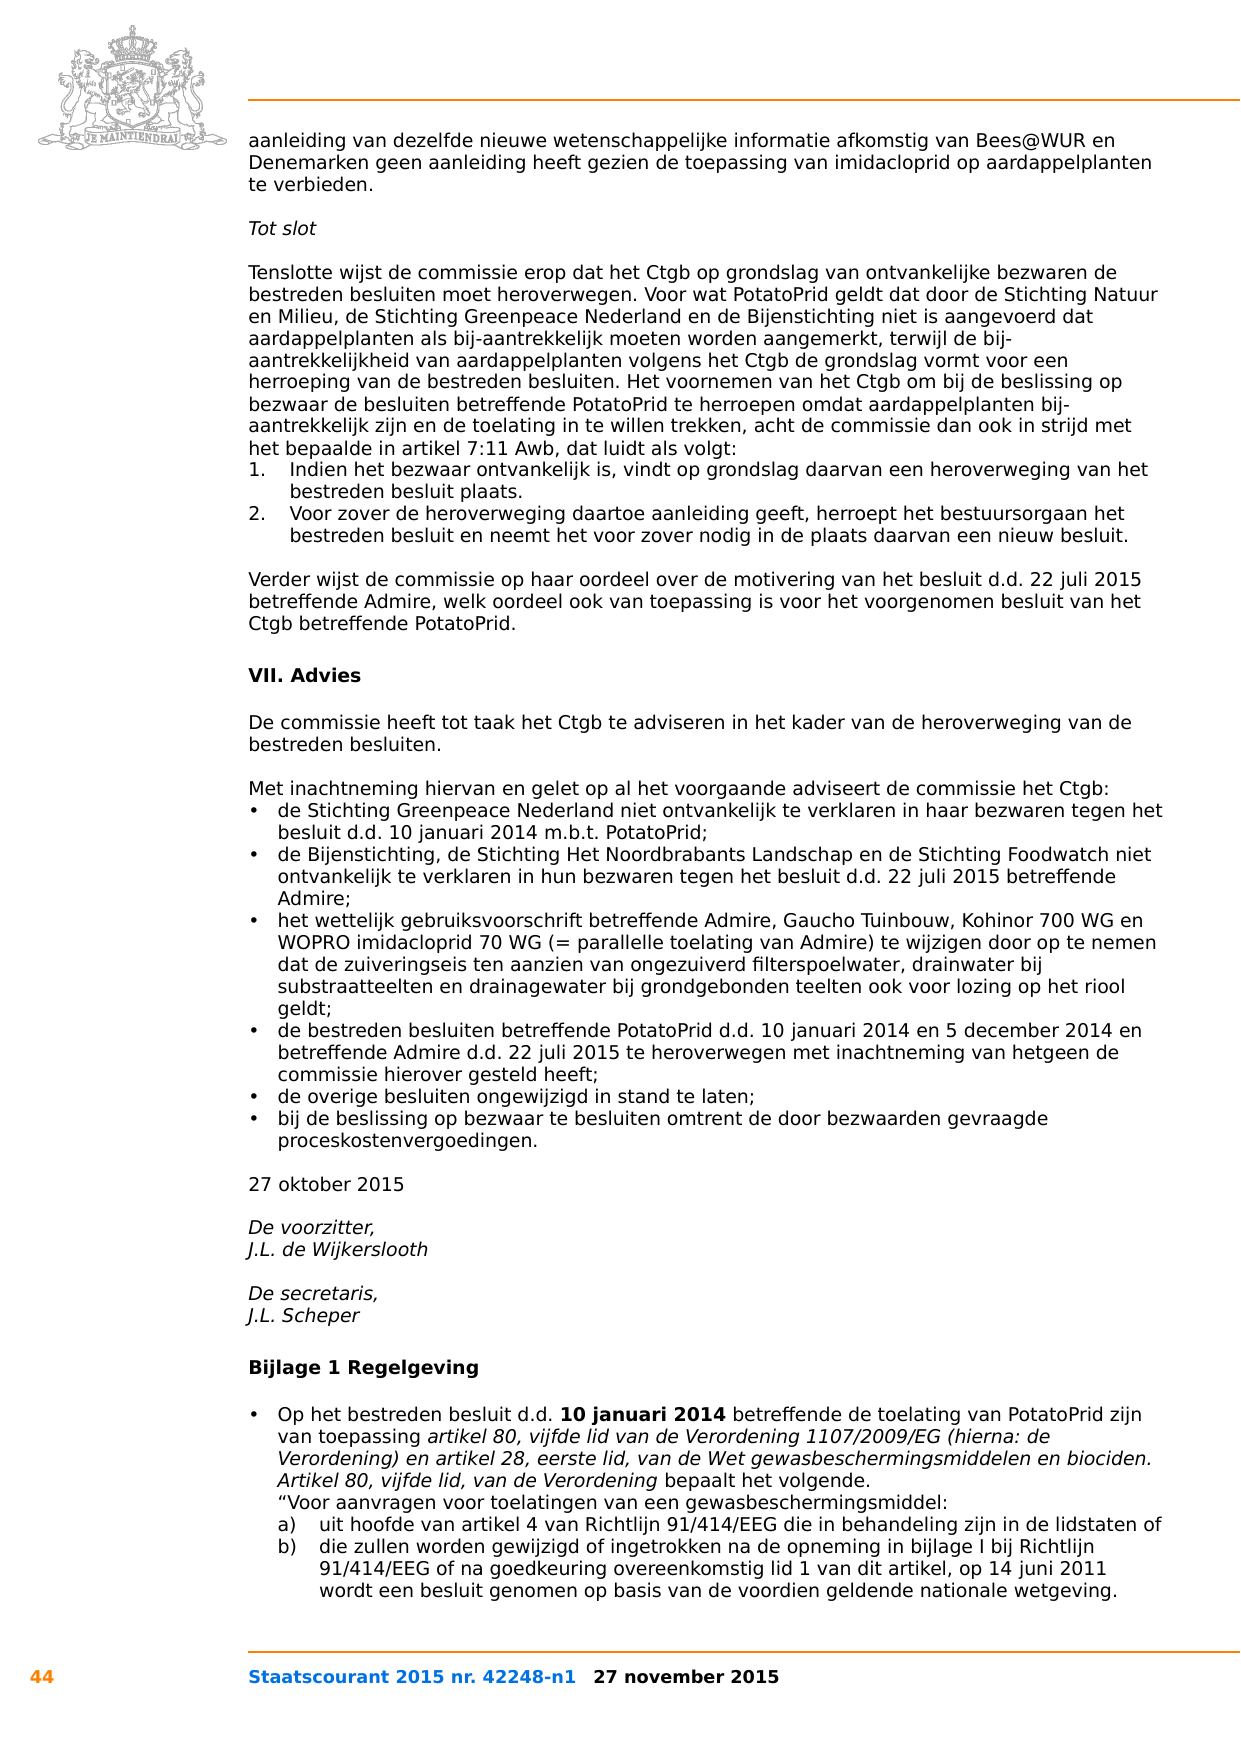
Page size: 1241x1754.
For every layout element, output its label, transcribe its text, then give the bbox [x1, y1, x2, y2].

text Verder wijst de commissie op haar oordeel over de motivering van het besluit d.d. 22 juli 2015 betreffende Admire, welk oordeel ook van toepassing is voor het voorgenomen besluit van het Ctgb betreffende PotatoPrid. [248, 569, 1163, 635]
text J.L. Scheper [248, 1305, 1163, 1327]
text • het wettelijk gebruiksvoorschrift betreffende Admire, Gaucho Tuinbouw, Kohinor 700 WG en WOPRO imidacloprid 70 WG (= parallelle toelating van Admire) te wijzigen door op te nemen dat de zuiveringseis ten aanzien van ongezuiverd filterspoelwater, drainwater bij substraatteelten en drainagewater bij grondgebonden teelten ook voor lozing op het riool geldt; [248, 910, 1163, 1020]
text aanleiding van dezelfde nieuwe wetenschappelijke informatie afkomstig van Bees@WUR en Denemarken geen aanleiding heeft gezien de toepassing van imidacloprid op aardappelplanten te verbieden. [248, 130, 1163, 196]
text a) uit hoofde van artikel 4 van Richtlijn 91/414/EEG die in behandeling zijn in de lidstaten of [277, 1514, 1163, 1536]
text De voorzitter, [248, 1217, 1163, 1239]
subtitle Tot slot [248, 218, 1163, 240]
text Met inachtneming hiervan en gelet op al het voorgaande adviseert de commissie het Ctgb: [248, 778, 1163, 800]
subtitle VII. Advies [248, 665, 1163, 687]
text • de overige besluiten ongewijzigd in stand te laten; [248, 1086, 1163, 1108]
text b) die zullen worden gewijzigd of ingetrokken na de opneming in bijlage I bij Richtlijn 91/414/EEG of na goedkeuring overeenkomstig lid 1 van dit artikel, op 14 juni 2011 wordt een besluit genomen op basis van de voordien geldende nationale wetgeving. [277, 1536, 1163, 1602]
text De secretaris, [248, 1283, 1163, 1305]
text • Op het bestreden besluit d.d. 10 januari 2014 betreffende de toelating van PotatoPrid zijn van toepassing artikel 80, vijfde lid van de Verordening 1107/2009/EG (hierna: de Verordening) en artikel 28, eerste lid, van de Wet gewasbeschermingsmiddelen en biociden. [248, 1404, 1163, 1470]
text Tenslotte wijst de commissie erop dat het Ctgb op grondslag van ontvankelijke bezwaren de bestreden besluiten moet heroverwegen. Voor wat PotatoPrid geldt dat door de Stichting Natuur en Milieu, de Stichting Greenpeace Nederland en de Bijenstichting niet is aangevoerd dat aardappelplanten als bij-aantrekkelijk moeten worden aangemerkt, terwijl de bij-aantrekkelijkheid van aardappelplanten volgens het Ctgb de grondslag vormt voor een herroeping van de bestreden besluiten. Het voornemen van het Ctgb om bij de beslissing op bezwaar de besluiten betreffende PotatoPrid te herroepen omdat aardappelplanten bij-aantrekkelijk zijn en de toelating in te willen trekken, acht de commissie dan ook in strijd met het bepaalde in artikel 7:11 Awb, dat luidt als volgt: [248, 262, 1163, 459]
text 1. Indien het bezwaar ontvankelijk is, vindt op grondslag daarvan een heroverweging van het bestreden besluit plaats. [248, 459, 1163, 503]
text 27 oktober 2015 [248, 1173, 1163, 1195]
text • de Bijenstichting, de Stichting Het Noordbrabants Landschap en de Stichting Foodwatch niet ontvankelijk te verklaren in hun bezwaren tegen het besluit d.d. 22 juli 2015 betreffende Admire; [248, 844, 1163, 910]
text Artikel 80, vijfde lid, van de Verordening bepaalt het volgende. [277, 1470, 1163, 1492]
text • de bestreden besluiten betreffende PotatoPrid d.d. 10 januari 2014 en 5 december 2014 en betreffende Admire d.d. 22 juli 2015 te heroverwegen met inachtneming van hetgeen de commissie hierover gesteld heeft; [248, 1020, 1163, 1086]
text 2. Voor zover de heroverweging daartoe aanleiding geeft, herroept het bestuursorgaan het bestreden besluit en neemt het voor zover nodig in de plaats daarvan een nieuw besluit. [248, 503, 1163, 547]
picture [38, 25, 227, 150]
text J.L. de Wijkerslooth [248, 1239, 1163, 1261]
text • de Stichting Greenpeace Nederland niet ontvankelijk te verklaren in haar bezwaren tegen het besluit d.d. 10 januari 2014 m.b.t. PotatoPrid; [248, 800, 1163, 844]
text “Voor aanvragen voor toelatingen van een gewasbeschermingsmiddel: [277, 1492, 1163, 1514]
text • bij de beslissing op bezwaar te besluiten omtrent de door bezwaarden gevraagde proceskostenvergoedingen. [248, 1108, 1163, 1152]
subtitle Bijlage 1 Regelgeving [248, 1357, 1163, 1379]
text De commissie heeft tot taak het Ctgb te adviseren in het kader van de heroverweging van de bestreden besluiten. [248, 712, 1163, 756]
